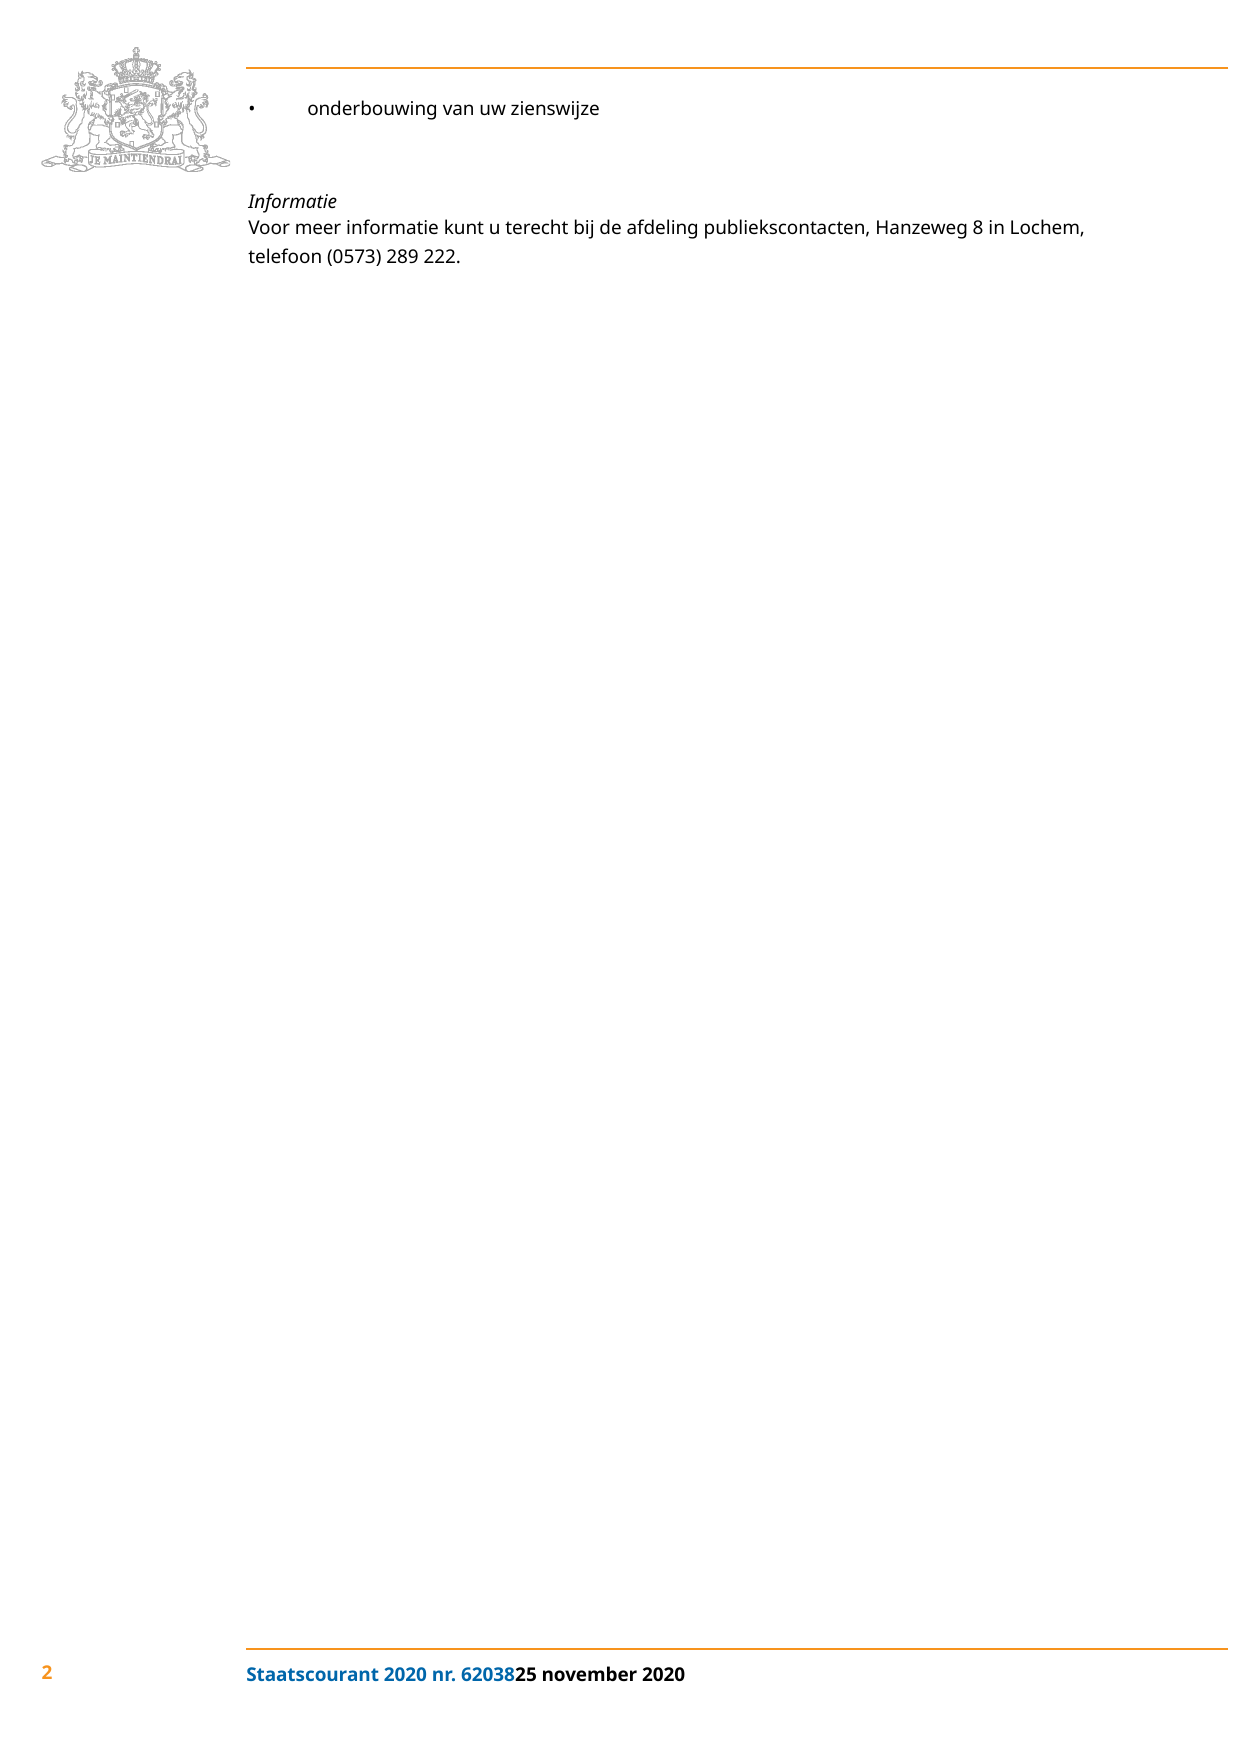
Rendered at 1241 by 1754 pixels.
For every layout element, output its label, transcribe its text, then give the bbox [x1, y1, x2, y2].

picture [41, 47, 231, 172]
text Informatie [248, 188, 1152, 214]
list onderbouwing van uw zienswijze [248, 95, 1152, 121]
text Voor meer informatie kunt u terecht bij de afdeling publiekscontacten, Hanzeweg 8 in Lochem, telefoon (0573) 289 222. [248, 214, 1152, 269]
